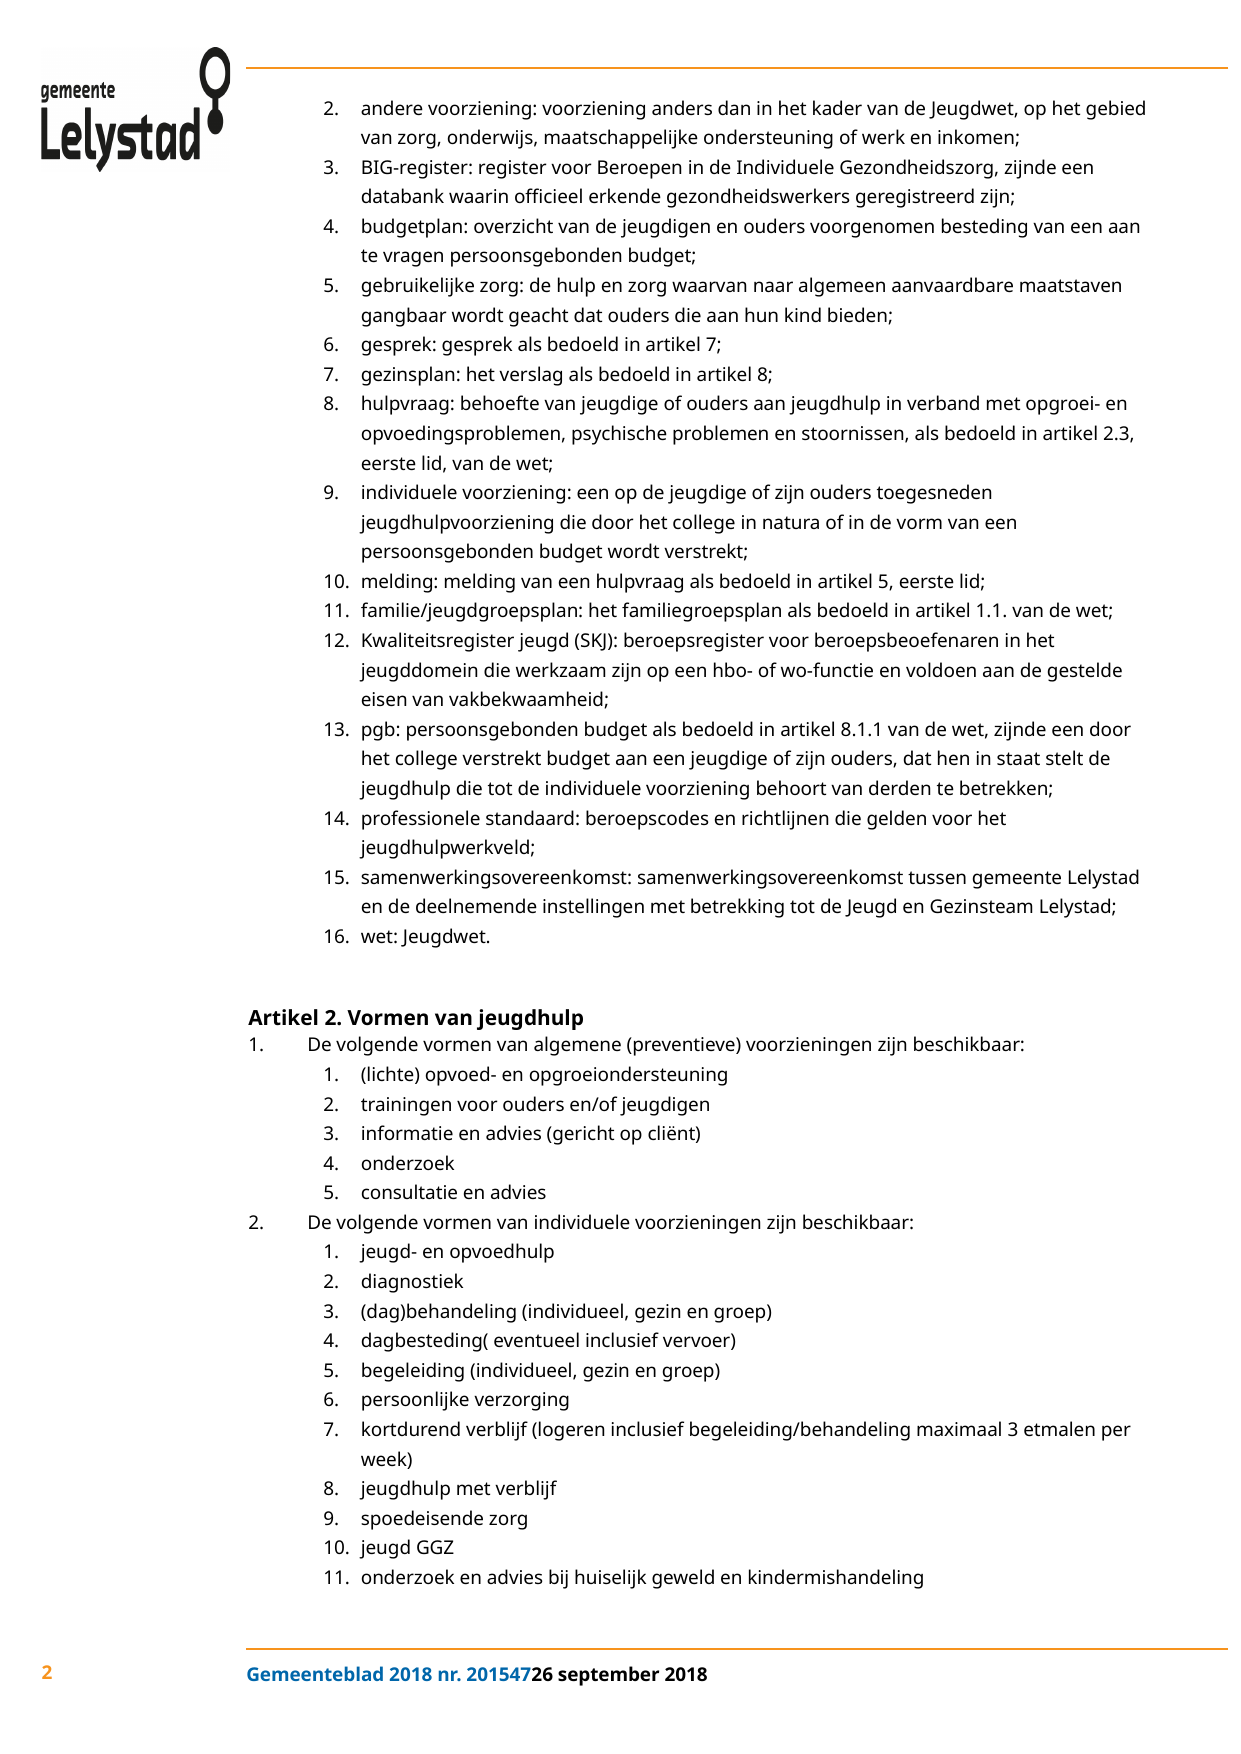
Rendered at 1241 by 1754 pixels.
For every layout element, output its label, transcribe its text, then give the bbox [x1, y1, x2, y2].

list BIG-register: register voor Beroepen in de Individuele Gezondheidszorg, zijnde een databank waarin officieel erkende gezondheidswerkers geregistreerd zijn; [323, 154, 1152, 209]
list (dag)behandeling (individueel, gezin en groep) [323, 1298, 1152, 1323]
list consultatie en advies [323, 1179, 1152, 1205]
list budgetplan: overzicht van de jeugdigen en ouders voorgenomen besteding van een aan te vragen persoonsgebonden budget; [323, 213, 1152, 268]
list jeugd GGZ [323, 1534, 1152, 1560]
list gesprek: gesprek als bedoeld in artikel 7; [323, 331, 1152, 357]
list samenwerkingsovereenkomst: samenwerkingsovereenkomst tussen gemeente Lelystad en de deelnemende instellingen met betrekking tot de Jeugd en Gezinsteam Lelystad; [323, 864, 1152, 919]
list dagbesteding( eventueel inclusief vervoer) [323, 1327, 1152, 1353]
list De volgende vormen van individuele voorzieningen zijn beschikbaar: [248, 1209, 1152, 1235]
list gebruikelijke zorg: de hulp en zorg waarvan naar algemeen aanvaardbare maatstaven gangbaar wordt geacht dat ouders die aan hun kind bieden; [323, 272, 1152, 328]
list jeugd- en opvoedhulp [323, 1239, 1152, 1264]
list individuele voorziening: een op de jeugdige of zijn ouders toegesneden jeugdhulpvoorziening die door het college in natura of in de vorm van een persoonsgebonden budget wordt verstrekt; [323, 479, 1152, 564]
picture [41, 47, 231, 172]
list professionele standaard: beroepscodes en richtlijnen die gelden voor het jeugdhulpwerkveld; [323, 805, 1152, 860]
text Artikel 2. Vormen van jeugdhulp [248, 1003, 1152, 1032]
list gezinsplan: het verslag als bedoeld in artikel 8; [323, 361, 1152, 387]
list onderzoek en advies bij huiselijk geweld en kindermishandeling [323, 1564, 1152, 1590]
list spoedeisende zorg [323, 1505, 1152, 1531]
list familie/jeugdgroepsplan: het familiegroepsplan als bedoeld in artikel 1.1. van de wet; [323, 598, 1152, 623]
list jeugdhulp met verblijf [323, 1475, 1152, 1501]
list diagnostiek [323, 1268, 1152, 1294]
list andere voorziening: voorziening anders dan in het kader van de Jeugdwet, op het gebied van zorg, onderwijs, maatschappelijke ondersteuning of werk en inkomen; [323, 95, 1152, 150]
list trainingen voor ouders en/of jeugdigen [323, 1091, 1152, 1116]
list Kwaliteitsregister jeugd (SKJ): beroepsregister voor beroepsbeoefenaren in het jeugddomein die werkzaam zijn op een hbo- of wo-functie en voldoen aan de gestelde eisen van vakbekwaamheid; [323, 627, 1152, 712]
list wet: Jeugdwet. [323, 923, 1152, 949]
list onderzoek [323, 1150, 1152, 1176]
list melding: melding van een hulpvraag als bedoeld in artikel 5, eerste lid; [323, 568, 1152, 594]
list (lichte) opvoed- en opgroeiondersteuning [323, 1061, 1152, 1087]
list begeleiding (individueel, gezin en groep) [323, 1357, 1152, 1383]
list hulpvraag: behoefte van jeugdige of ouders aan jeugdhulp in verband met opgroei- en opvoedingsproblemen, psychische problemen en stoornissen, als bedoeld in artikel 2.3, eerste lid, van de wet; [323, 391, 1152, 476]
list pgb: persoonsgebonden budget als bedoeld in artikel 8.1.1 van de wet, zijnde een door het college verstrekt budget aan een jeugdige of zijn ouders, dat hen in staat stelt de jeugdhulp die tot de individuele voorziening behoort van derden te betrekken; [323, 716, 1152, 801]
list persoonlijke verzorging [323, 1387, 1152, 1412]
list kortdurend verblijf (logeren inclusief begeleiding/behandeling maximaal 3 etmalen per week) [323, 1416, 1152, 1471]
list De volgende vormen van algemene (preventieve) voorzieningen zijn beschikbaar: [248, 1032, 1152, 1057]
list informatie en advies (gericht op cliënt) [323, 1120, 1152, 1146]
